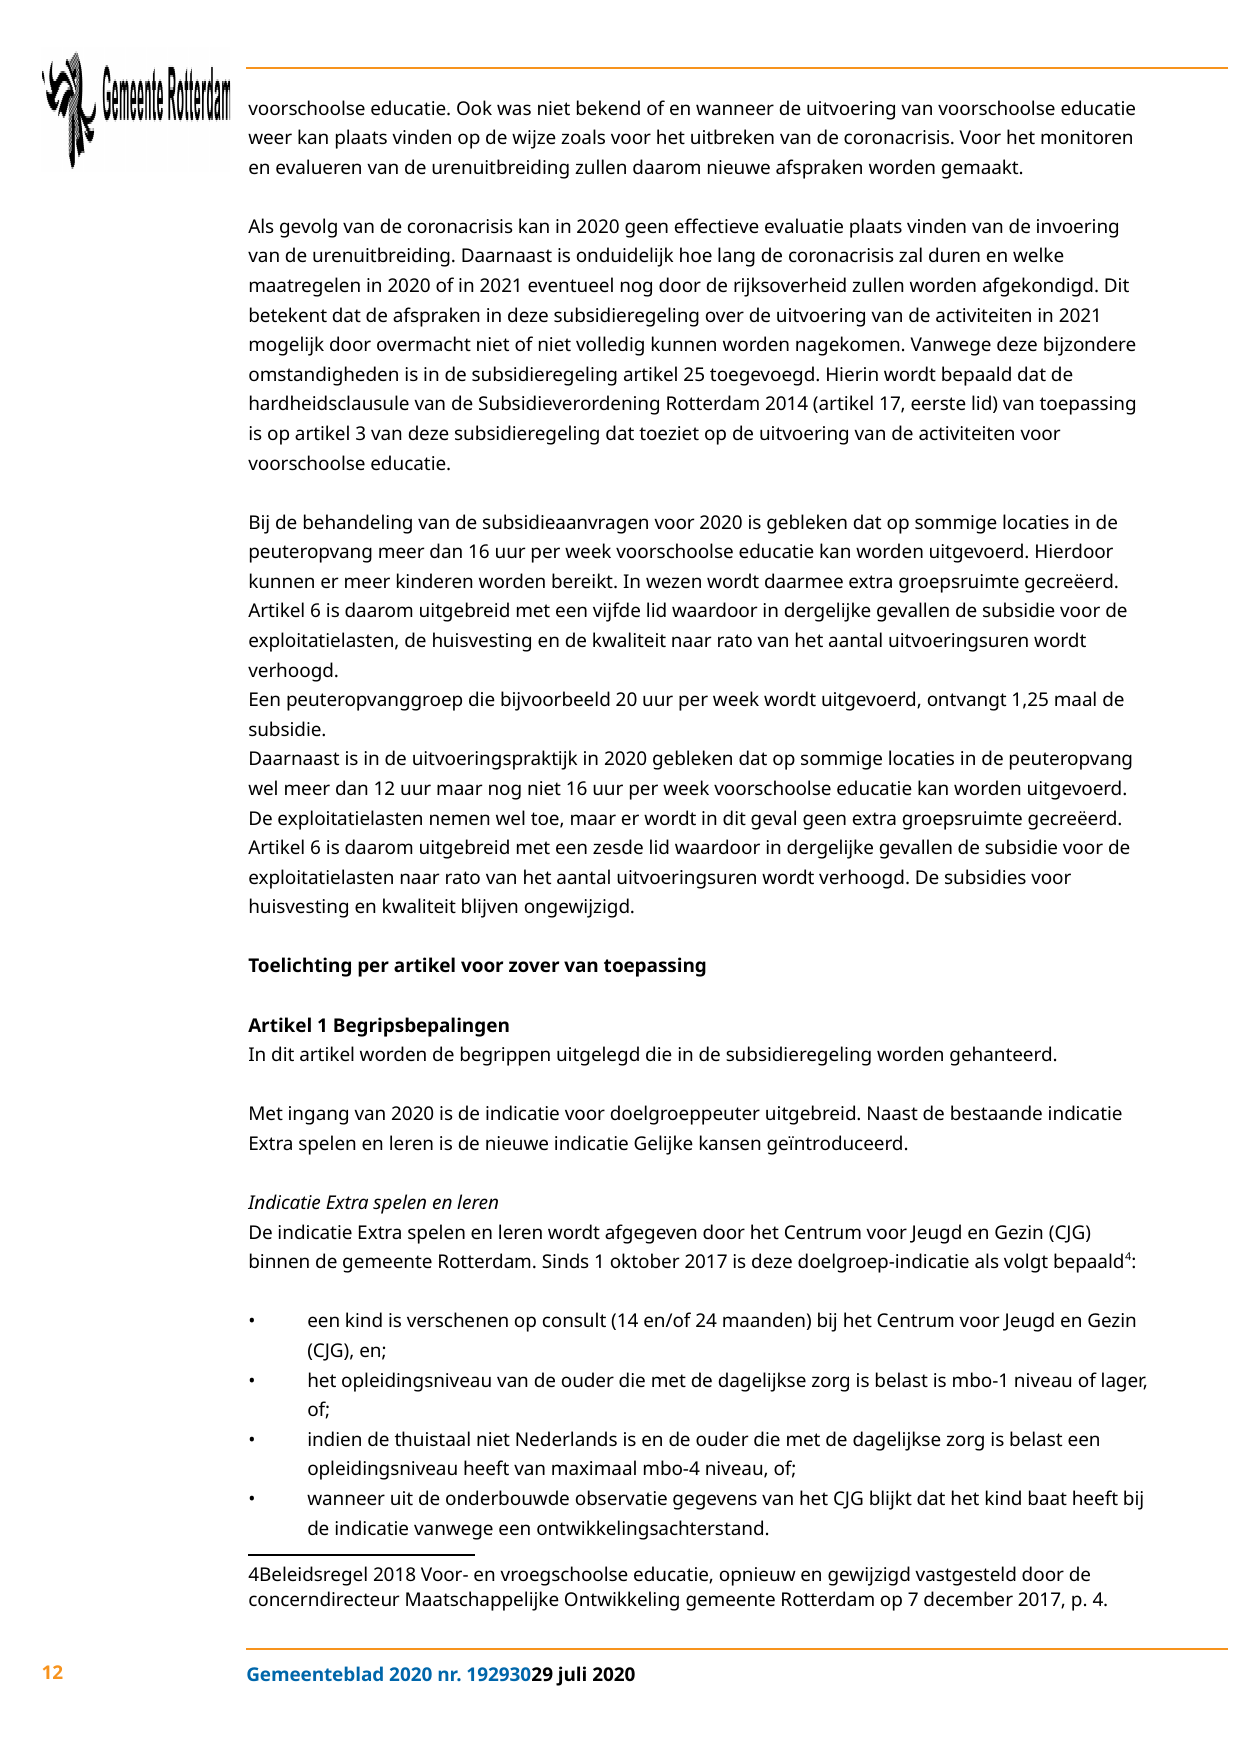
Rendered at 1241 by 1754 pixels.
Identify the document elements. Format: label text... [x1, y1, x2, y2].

text Een peuteropvanggroep die bijvoorbeeld 20 uur per week wordt uitgevoerd, ontvangt 1,25 maal de subsidie. [248, 686, 1152, 742]
text In dit artikel worden de begrippen uitgelegd die in de subsidieregeling worden gehanteerd. [248, 1041, 1152, 1067]
text Als gevolg van de coronacrisis kan in 2020 geen effectieve evaluatie plaats vinden van de invoering van de urenuitbreiding. Daarnaast is onduidelijk hoe lang de coronacrisis zal duren en welke maatregelen in 2020 of in 2021 eventueel nog door de rijksoverheid zullen worden afgekondigd. Dit betekent dat de afspraken in deze subsidieregeling over de uitvoering van de activiteiten in 2021 mogelijk door overmacht niet of niet volledig kunnen worden nagekomen. Vanwege deze bijzondere omstandigheden is in de subsidieregeling artikel 25 toegevoegd. Hierin wordt bepaald dat de hardheidsclausule van de Subsidieverordening Rotterdam 2014 (artikel 17, eerste lid) van toepassing is op artikel 3 van deze subsidieregeling dat toeziet op de uitvoering van de activiteiten voor voorschoolse educatie. [248, 213, 1152, 476]
text Artikel 1 Begripsbepalingen [248, 1012, 1152, 1038]
list indien de thuistaal niet Nederlands is en de ouder die met de dagelijkse zorg is belast een opleidingsniveau heeft van maximaal mbo-4 niveau, of; [248, 1426, 1152, 1481]
list een kind is verschenen op consult (14 en/of 24 maanden) bij het Centrum voor Jeugd en Gezin (CJG), en; [248, 1308, 1152, 1363]
list het opleidingsniveau van de ouder die met de dagelijkse zorg is belast is mbo-1 niveau of lager, of; [248, 1367, 1152, 1422]
text De indicatie Extra spelen en leren wordt afgegeven door het Centrum voor Jeugd en Gezin (CJG) binnen de gemeente Rotterdam. Sinds 1 oktober 2017 is deze doelgroep-indicatie als volgt bepaald: [248, 1219, 1152, 1274]
picture [41, 47, 231, 172]
text voorschoolse educatie. Ook was niet bekend of en wanneer de uitvoering van voorschoolse educatie weer kan plaats vinden op de wijze zoals voor het uitbreken van de coronacrisis. Voor het monitoren en evalueren van de urenuitbreiding zullen daarom nieuwe afspraken worden gemaakt. [248, 95, 1152, 180]
list wanneer uit de onderbouwde observatie gegevens van het CJG blijkt dat het kind baat heeft bij de indicatie vanwege een ontwikkelingsachterstand. [248, 1485, 1152, 1541]
text Met ingang van 2020 is de indicatie voor doelgroeppeuter uitgebreid. Naast de bestaande indicatie Extra spelen en leren is de nieuwe indicatie Gelijke kansen geïntroduceerd. [248, 1101, 1152, 1156]
text Daarnaast is in de uitvoeringspraktijk in 2020 gebleken dat op sommige locaties in de peuteropvang wel meer dan 12 uur maar nog niet 16 uur per week voorschoolse educatie kan worden uitgevoerd. De exploitatielasten nemen wel toe, maar er wordt in dit geval geen extra groepsruimte gecreëerd. Artikel 6 is daarom uitgebreid met een zesde lid waardoor in dergelijke gevallen de subsidie voor de exploitatielasten naar rato van het aantal uitvoeringsuren wordt verhoogd. De subsidies voor huisvesting en kwaliteit blijven ongewijzigd. [248, 746, 1152, 919]
text Indicatie Extra spelen en leren [248, 1189, 1152, 1215]
text Bij de behandeling van de subsidieaanvragen voor 2020 is gebleken dat op sommige locaties in de peuteropvang meer dan 16 uur per week voorschoolse educatie kan worden uitgevoerd. Hierdoor kunnen er meer kinderen worden bereikt. In wezen wordt daarmee extra groepsruimte gecreëerd. Artikel 6 is daarom uitgebreid met een vijfde lid waardoor in dergelijke gevallen de subsidie voor de exploitatielasten, de huisvesting en de kwaliteit naar rato van het aantal uitvoeringsuren wordt verhoogd. [248, 509, 1152, 683]
text Beleidsregel 2018 Voor- en vroegschoolse educatie, opnieuw en gewijzigd vastgesteld door de concerndirecteur Maatschappelijke Ontwikkeling gemeente Rotterdam op 7 december 2017, p. 4. [248, 1561, 1152, 1612]
text Toelichting per artikel voor zover van toepassing [248, 953, 1152, 978]
